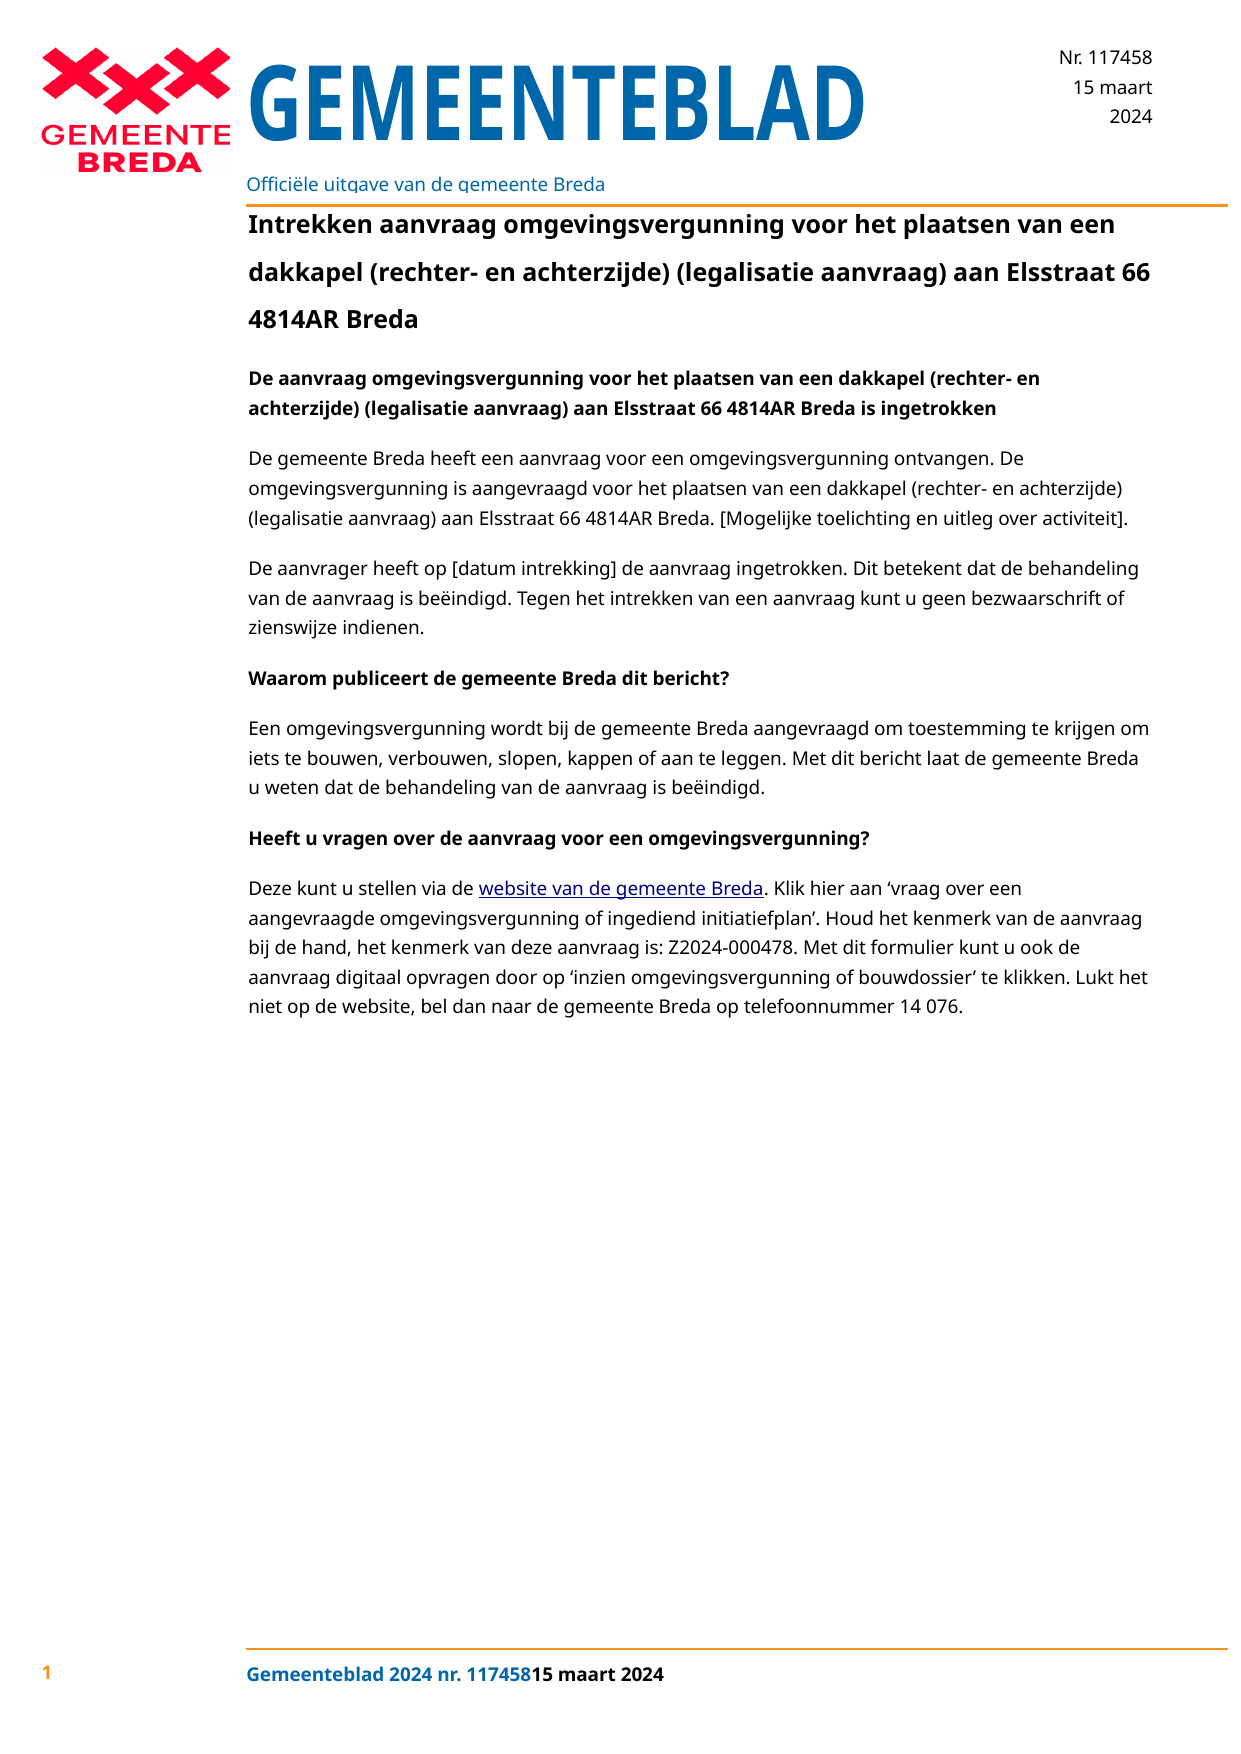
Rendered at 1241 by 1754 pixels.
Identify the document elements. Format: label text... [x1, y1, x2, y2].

text Deze kunt u stellen via de website van de gemeente Breda. Klik hier aan ‘vraag over een aangevraagde omgevingsvergunning of ingediend initiatiefplan’. Houd het kenmerk van de aanvraag bij de hand, het kenmerk van deze aanvraag is: Z2024-000478. Met dit formulier kunt u ook de aanvraag digitaal opvragen door op ‘inzien omgevingsvergunning of bouwdossier’ te klikken. Lukt het niet op de website, bel dan naar de gemeente Breda op telefoonnummer 14 076. [248, 875, 1152, 1019]
text De gemeente Breda heeft een aanvraag voor een omgevingsvergunning ontvangen. De omgevingsvergunning is aangevraagd voor het plaatsen van een dakkapel (rechter- en achterzijde) (legalisatie aanvraag) aan Elsstraat 66 4814AR Breda. [Mogelijke toelichting en uitleg over activiteit]. [248, 446, 1152, 530]
text De aanvraag omgevingsvergunning voor het plaatsen van een dakkapel (rechter- en achterzijde) (legalisatie aanvraag) aan Elsstraat 66 4814AR Breda is ingetrokken [248, 366, 1152, 421]
text De aanvrager heeft op [datum intrekking] de aanvraag ingetrokken. Dit betekent dat de behandeling van de aanvraag is beëindigd. Tegen het intrekken van een aanvraag kunt u geen bezwaarschrift of zienswijze indienen. [248, 555, 1152, 640]
text Heeft u vragen over de aanvraag voor een omgevingsvergunning? [248, 825, 1152, 850]
text Waarom publiceert de gemeente Breda dit bericht? [248, 665, 1152, 690]
text Een omgevingsvergunning wordt bij de gemeente Breda aangevraagd om toestemming te krijgen om iets te bouwen, verbouwen, slopen, kappen of aan te leggen. Met dit bericht laat de gemeente Breda u weten dat de behandeling van de aanvraag is beëindigd. [248, 715, 1152, 800]
picture [41, 47, 231, 172]
text Intrekken aanvraag omgevingsvergunning voor het plaatsen van een dakkapel (rechter- en achterzijde) (legalisatie aanvraag) aan Elsstraat 66 4814AR Breda [248, 207, 1152, 336]
